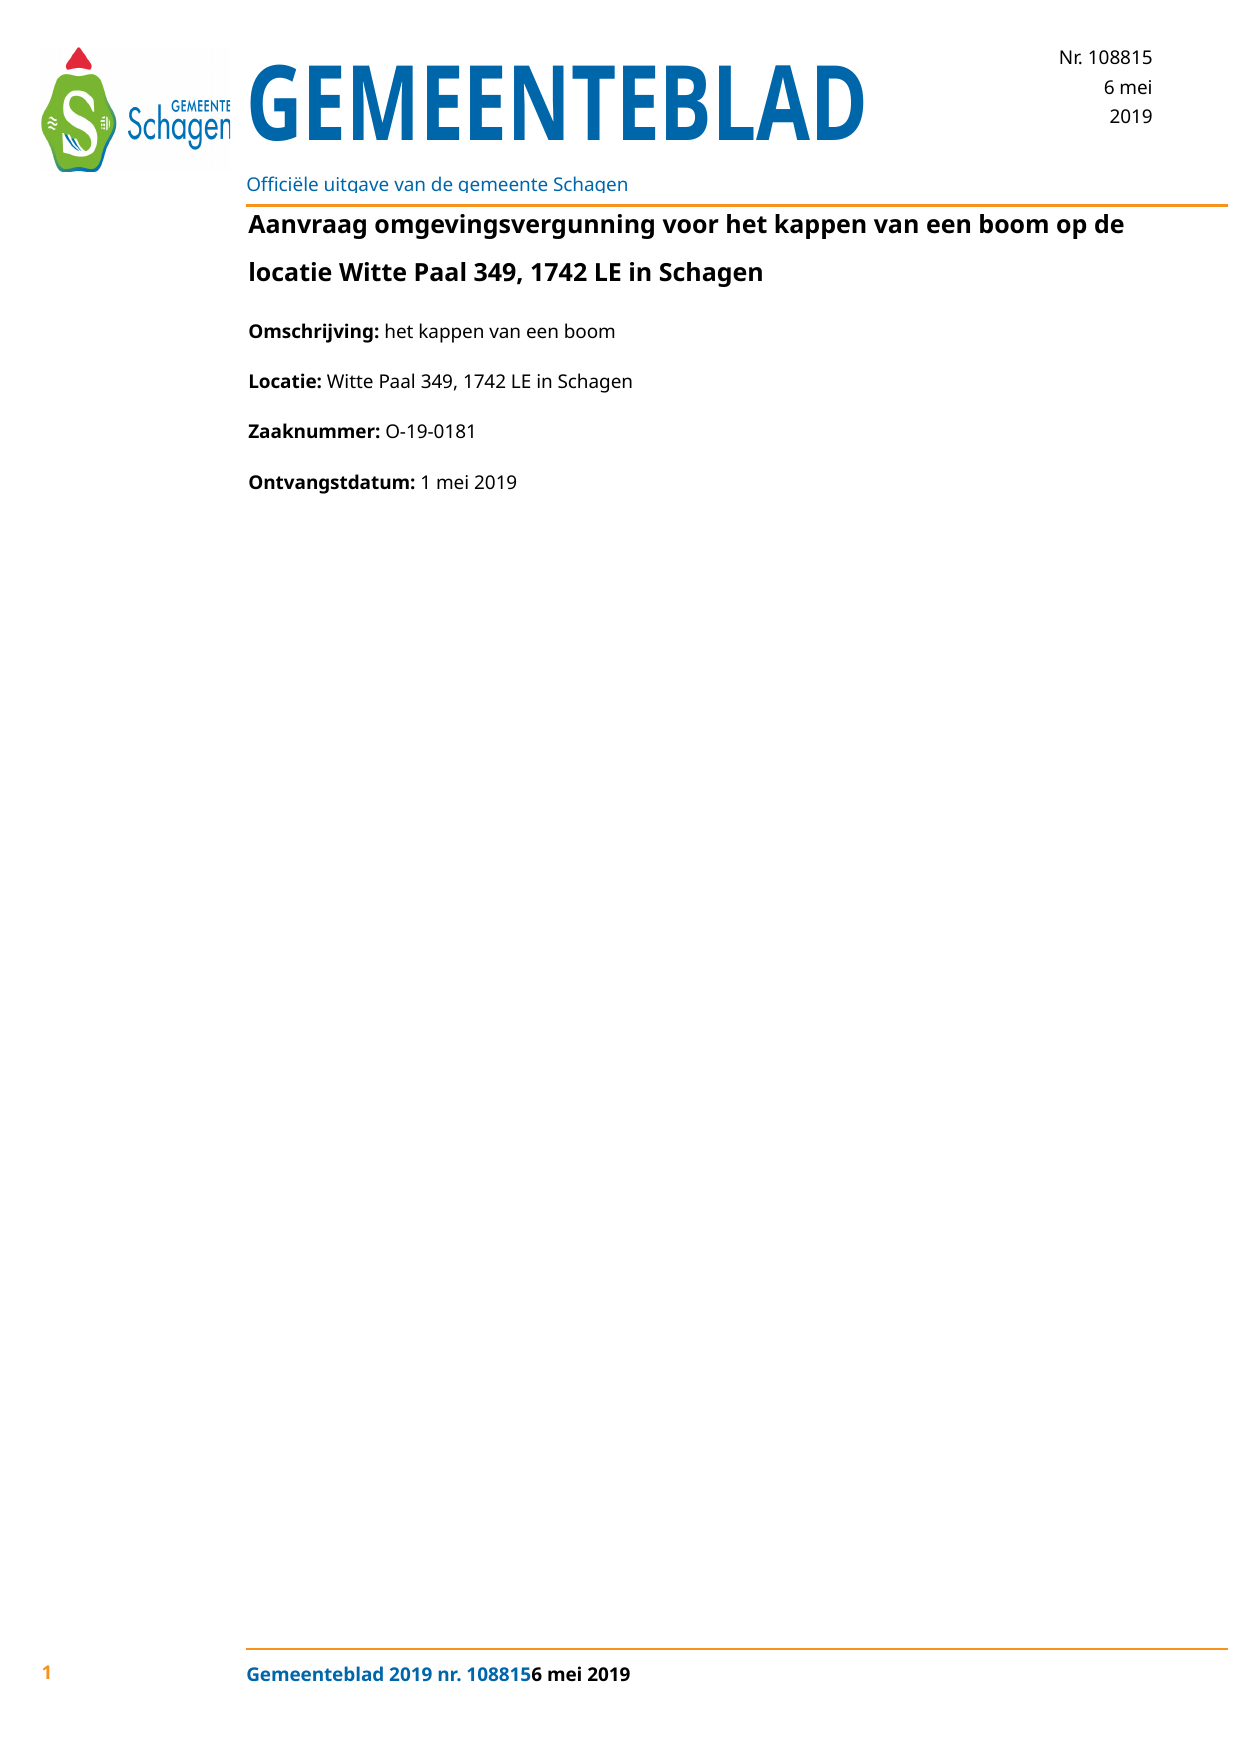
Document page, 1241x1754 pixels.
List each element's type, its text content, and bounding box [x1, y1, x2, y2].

text Aanvraag omgevingsvergunning voor het kappen van een boom op de locatie Witte Paal 349, 1742 LE in Schagen [248, 207, 1152, 288]
text Zaaknummer: O-19-0181 [248, 419, 1152, 444]
picture [41, 47, 231, 172]
text Ontvangstdatum: 1 mei 2019 [248, 469, 1152, 495]
text Omschrijving: het kappen van een boom [248, 318, 1152, 344]
text Locatie: Witte Paal 349, 1742 LE in Schagen [248, 368, 1152, 394]
